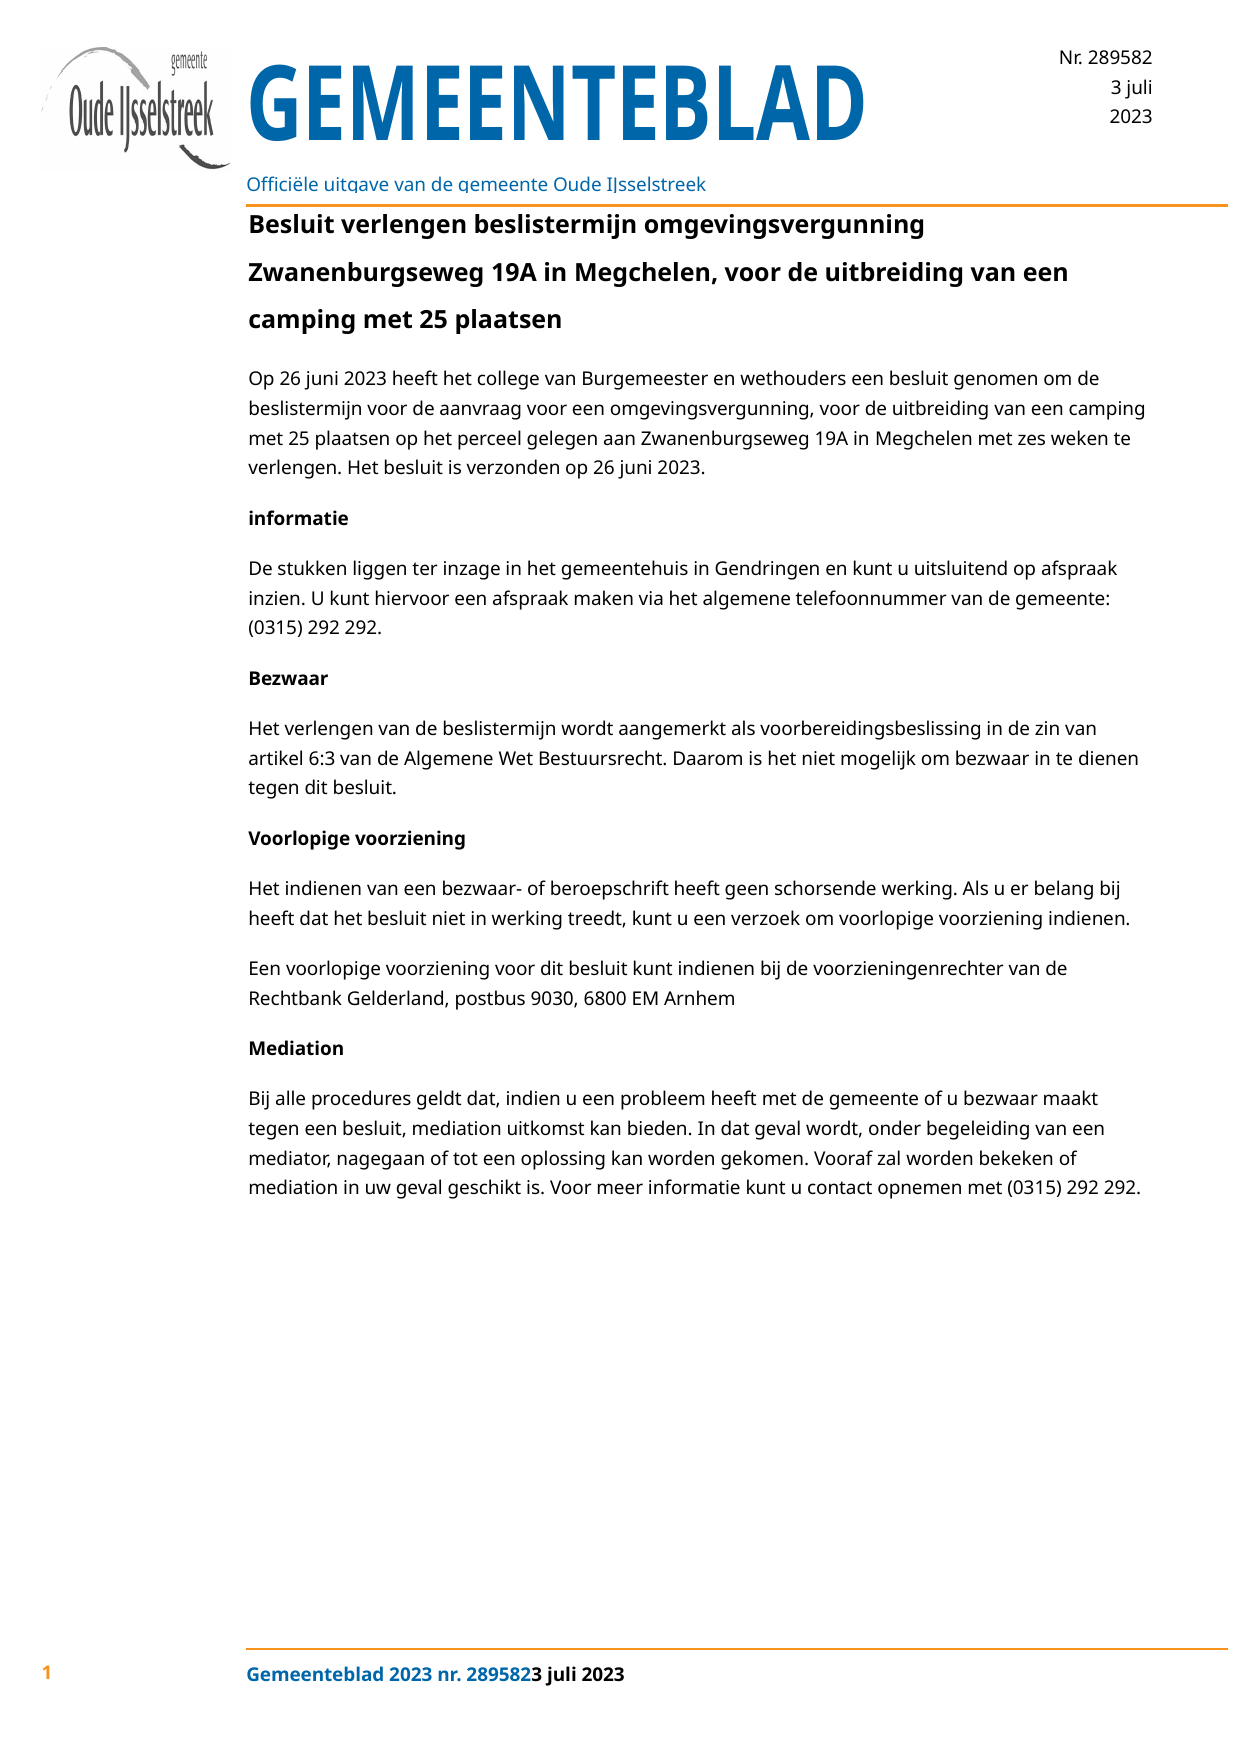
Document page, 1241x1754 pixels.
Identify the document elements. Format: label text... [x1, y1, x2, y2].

text Voorlopige voorziening [248, 825, 1152, 850]
text Het indienen van een bezwaar- of beroepschrift heeft geen schorsende werking. Als u er belang bij heeft dat het besluit niet in werking treedt, kunt u een verzoek om voorlopige voorziening indienen. [248, 875, 1152, 930]
text informatie [248, 505, 1152, 530]
text Bezwaar [248, 665, 1152, 690]
text Op 26 juni 2023 heeft het college van Burgemeester en wethouders een besluit genomen om de beslistermijn voor de aanvraag voor een omgevingsvergunning, voor de uitbreiding van een camping met 25 plaatsen op het perceel gelegen aan Zwanenburgseweg 19A in Megchelen met zes weken te verlengen. Het besluit is verzonden op 26 juni 2023. [248, 366, 1152, 480]
text Besluit verlengen beslistermijn omgevingsvergunning Zwanenburgseweg 19A in Megchelen, voor de uitbreiding van een camping met 25 plaatsen [248, 207, 1152, 336]
text De stukken liggen ter inzage in het gemeentehuis in Gendringen en kunt u uitsluitend op afspraak inzien. U kunt hiervoor een afspraak maken via het algemene telefoonnummer van de gemeente: (0315) 292 292. [248, 555, 1152, 640]
picture [41, 47, 231, 172]
text Een voorlopige voorziening voor dit besluit kunt indienen bij de voorzieningenrechter van de Rechtbank Gelderland, postbus 9030, 6800 EM Arnhem [248, 955, 1152, 1010]
text Bij alle procedures geldt dat, indien u een probleem heeft met de gemeente of u bezwaar maakt tegen een besluit, mediation uitkomst kan bieden. In dat geval wordt, onder begeleiding van een mediator, nagegaan of tot een oplossing kan worden gekomen. Vooraf zal worden bekeken of mediation in uw geval geschikt is. Voor meer informatie kunt u contact opnemen met (0315) 292 292. [248, 1086, 1152, 1200]
text Mediation [248, 1035, 1152, 1061]
text Het verlengen van de beslistermijn wordt aangemerkt als voorbereidingsbeslissing in de zin van artikel 6:3 van de Algemene Wet Bestuursrecht. Daarom is het niet mogelijk om bezwaar in te dienen tegen dit besluit. [248, 715, 1152, 800]
